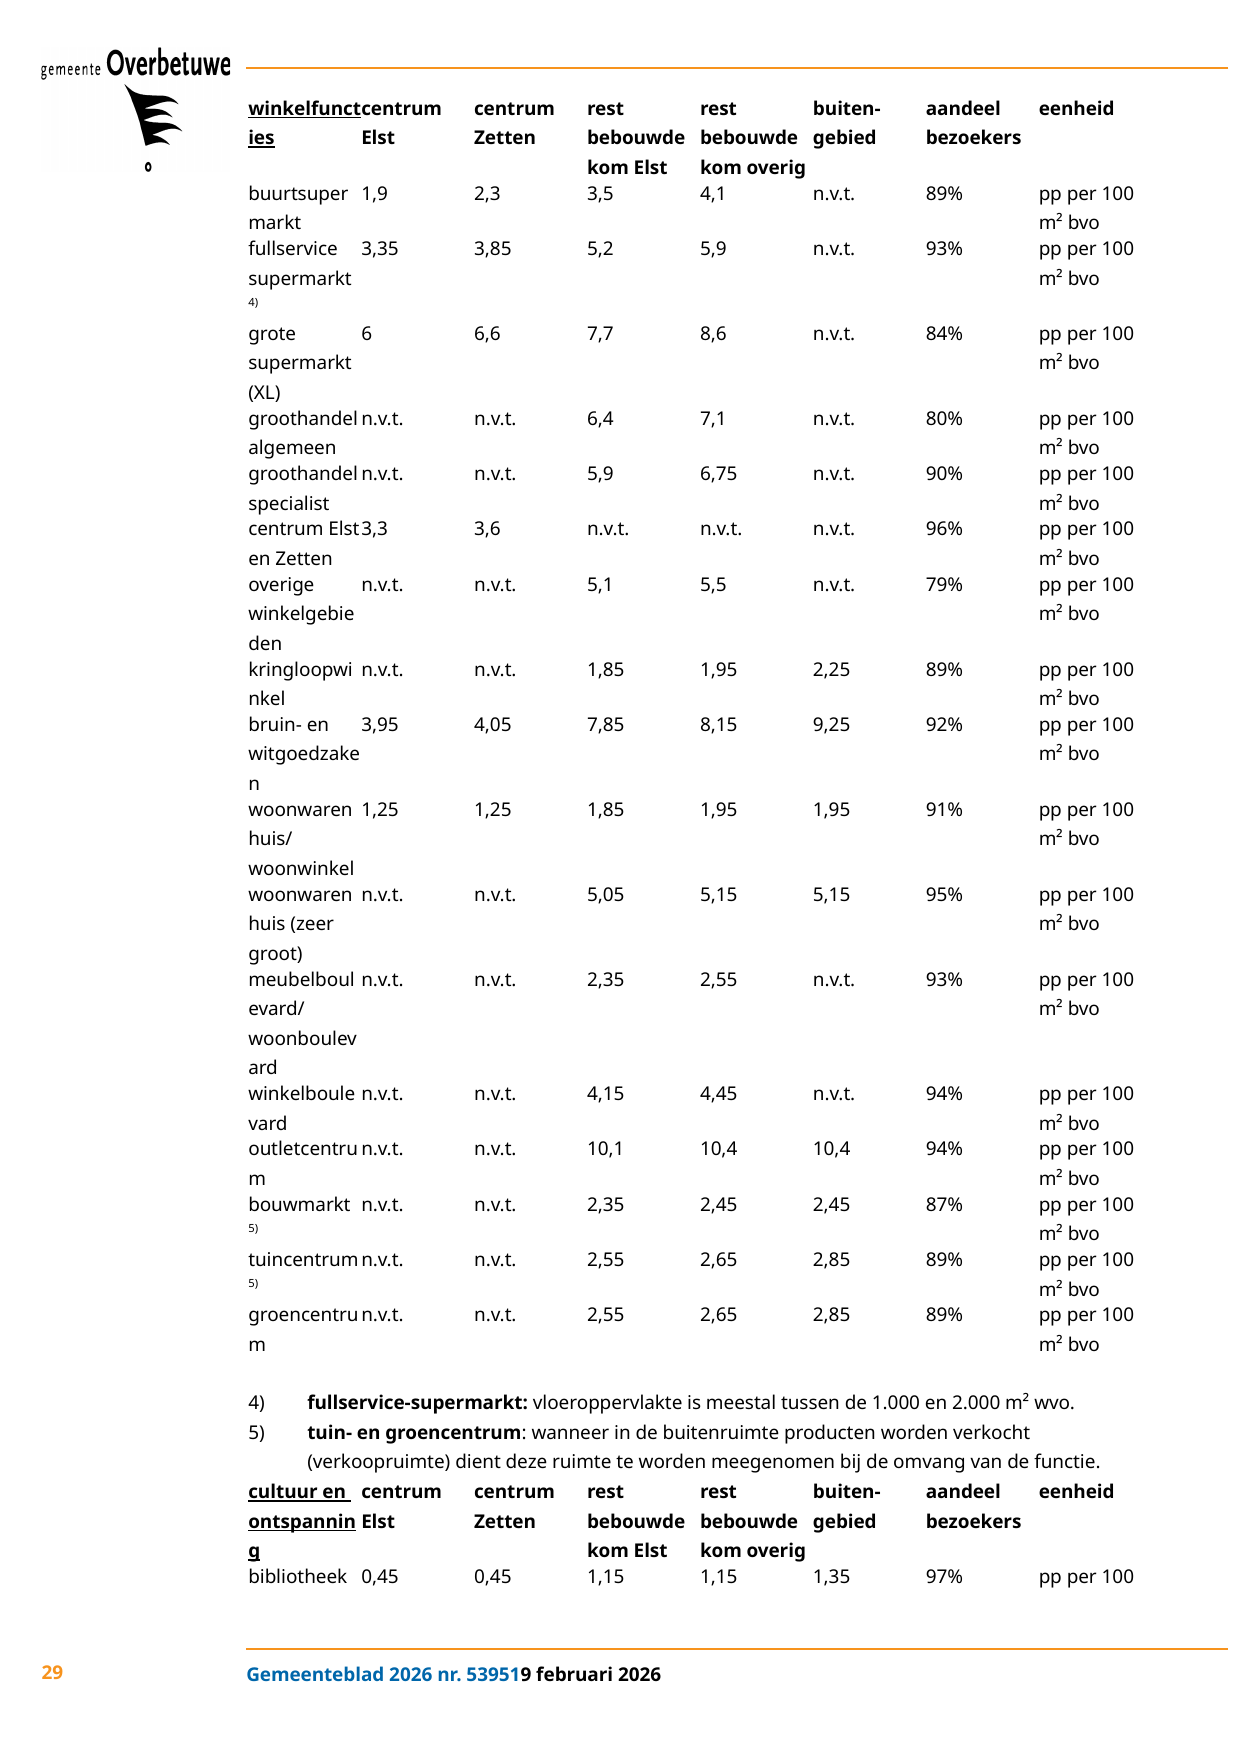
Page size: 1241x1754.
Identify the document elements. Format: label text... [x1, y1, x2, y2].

table_cell 2,85 [813, 1246, 926, 1301]
list tuin- en groencentrum: wanneer in de buitenruimte producten worden verkocht (verkoopruimte) dient deze ruimte te worden meegenomen bij de omvang van de functie. [248, 1419, 1152, 1474]
table_cell grote supermarkt (XL) [248, 320, 361, 405]
table_cell 2,35 [587, 966, 700, 1080]
table_cell 2,65 [700, 1301, 813, 1357]
table_cell 79% [926, 571, 1038, 656]
table_header buiten-gebied [813, 95, 926, 180]
table_cell woonwarenhuis/woonwinkel [248, 796, 361, 881]
table_cell 93% [926, 235, 1038, 320]
table_header centrum Elst [361, 95, 474, 180]
table_cell 6,75 [700, 460, 813, 516]
table_cell 2,65 [700, 1246, 813, 1301]
table_cell n.v.t. [361, 1080, 474, 1136]
table_cell 89% [926, 1246, 1038, 1301]
table_cell n.v.t. [361, 656, 474, 711]
table_cell pp per 100 m² bvo [1039, 796, 1152, 881]
table_cell 10,4 [813, 1136, 926, 1191]
table_cell 2,55 [700, 966, 813, 1080]
table_cell 2,85 [813, 1301, 926, 1357]
table_header centrum Zetten [474, 95, 587, 180]
table_cell n.v.t. [361, 966, 474, 1080]
table_header eenheid [1039, 95, 1152, 180]
table_header rest bebouwde kom overig [700, 1479, 813, 1563]
table_cell n.v.t. [361, 460, 474, 516]
table_header winkelfunct [248, 95, 361, 117]
table_cell 3,35 [361, 235, 474, 320]
table_cell buurtsupermarkt [248, 180, 361, 235]
table_cell n.v.t. [361, 881, 474, 966]
table_cell 1,35 [813, 1563, 926, 1589]
table_cell overige winkelgebieden [248, 571, 361, 656]
table_cell n.v.t. [700, 516, 813, 571]
table_cell pp per 100 [1039, 1563, 1152, 1589]
table_cell pp per 100 m² bvo [1039, 516, 1152, 571]
table_cell 89% [926, 180, 1038, 235]
table_cell n.v.t. [361, 1301, 474, 1357]
table_cell 1,95 [813, 796, 926, 881]
table_cell n.v.t. [813, 1080, 926, 1136]
table_cell 1,25 [474, 796, 587, 881]
table_cell 4,15 [587, 1080, 700, 1136]
table_cell n.v.t. [474, 881, 587, 966]
table_cell 1,15 [587, 1563, 700, 1589]
table_cell 5,05 [587, 881, 700, 966]
table_cell 96% [926, 516, 1038, 571]
table_header centrum Elst [361, 1479, 474, 1563]
table_cell 3,95 [361, 711, 474, 796]
table_header buiten-gebied [813, 1479, 926, 1563]
table_cell 4,1 [700, 180, 813, 235]
table_cell pp per 100 m² bvo [1039, 1080, 1152, 1136]
table_cell n.v.t. [474, 460, 587, 516]
table_cell 4,05 [474, 711, 587, 796]
table_cell 5,15 [813, 881, 926, 966]
table_cell pp per 100 m² bvo [1039, 1191, 1152, 1246]
table_cell 2,25 [813, 656, 926, 711]
table_cell 89% [926, 656, 1038, 711]
table_cell n.v.t. [474, 1136, 587, 1191]
table_cell 92% [926, 711, 1038, 796]
table_cell 1,9 [361, 180, 474, 235]
table_cell centrum Elst en Zetten [248, 516, 361, 571]
table_cell 95% [926, 881, 1038, 966]
table_cell 0,45 [361, 1563, 474, 1589]
table_cell 2,45 [813, 1191, 926, 1246]
table_cell 5,5 [700, 571, 813, 656]
table_cell n.v.t. [474, 656, 587, 711]
table_cell 2,55 [587, 1246, 700, 1301]
table_cell 1,95 [700, 656, 813, 711]
table_cell pp per 100 m² bvo [1039, 180, 1152, 235]
table_cell 6,4 [587, 405, 700, 460]
table_cell 2,45 [700, 1191, 813, 1246]
table_cell 91% [926, 796, 1038, 881]
table_cell n.v.t. [813, 571, 926, 656]
table_cell pp per 100 m² bvo [1039, 966, 1152, 1080]
table_cell meubelboulevard/woonboulevard [248, 966, 361, 1080]
table_cell 94% [926, 1080, 1038, 1136]
table_cell 1,25 [361, 796, 474, 881]
table_cell pp per 100 m² bvo [1039, 881, 1152, 966]
table_cell n.v.t. [474, 1080, 587, 1136]
table_header rest bebouwde kom overig [700, 95, 813, 180]
table_cell n.v.t. [361, 571, 474, 656]
table_cell 6 [361, 320, 474, 405]
table_cell pp per 100 m² bvo [1039, 320, 1152, 405]
table_cell 5,15 [700, 881, 813, 966]
table_cell n.v.t. [813, 320, 926, 405]
table_cell 6,6 [474, 320, 587, 405]
table_cell n.v.t. [813, 966, 926, 1080]
table_cell 9,25 [813, 711, 926, 796]
table_cell bouwmarkt 5) [248, 1191, 361, 1246]
table_cell 8,15 [700, 711, 813, 796]
table_cell woonwarenhuis (zeer groot) [248, 881, 361, 966]
table_cell n.v.t. [474, 1191, 587, 1246]
table_cell 2,35 [587, 1191, 700, 1246]
table_header rest bebouwde kom Elst [587, 95, 700, 180]
table_cell 94% [926, 1136, 1038, 1191]
table_cell n.v.t. [474, 1246, 587, 1301]
table_cell 1,95 [700, 796, 813, 881]
table_cell groothandel algemeen [248, 405, 361, 460]
table_cell n.v.t. [813, 235, 926, 320]
table_cell tuincentrum 5) [248, 1246, 361, 1301]
table_cell outletcentrum [248, 1136, 361, 1191]
table_cell 3,5 [587, 180, 700, 235]
table_cell 5,1 [587, 571, 700, 656]
table_cell pp per 100 m² bvo [1039, 1246, 1152, 1301]
table_cell 2,55 [587, 1301, 700, 1357]
table_cell 10,1 [587, 1136, 700, 1191]
table_cell n.v.t. [474, 1301, 587, 1357]
table_cell pp per 100 m² bvo [1039, 656, 1152, 711]
table_cell n.v.t. [587, 516, 700, 571]
table_cell n.v.t. [474, 966, 587, 1080]
table_cell kringloopwinkel [248, 656, 361, 711]
table_cell 1,15 [700, 1563, 813, 1589]
table_cell 1,85 [587, 796, 700, 881]
table_cell 10,4 [700, 1136, 813, 1191]
table_cell pp per 100 m² bvo [1039, 1301, 1152, 1357]
table_cell 97% [926, 1563, 1038, 1589]
table_cell 8,6 [700, 320, 813, 405]
table_cell winkelboulevard [248, 1080, 361, 1136]
table_header aandeel bezoekers [926, 95, 1038, 180]
table_cell n.v.t. [813, 405, 926, 460]
table_cell n.v.t. [361, 1191, 474, 1246]
list fullservice-supermarkt: vloeroppervlakte is meestal tussen de 1.000 en 2.000 m² wvo. [248, 1389, 1152, 1415]
table_header ies [248, 118, 361, 180]
table_cell n.v.t. [474, 405, 587, 460]
table_cell n.v.t. [813, 516, 926, 571]
table_header rest bebouwde kom Elst [587, 1479, 700, 1563]
table_cell 89% [926, 1301, 1038, 1357]
table_cell 0,45 [474, 1563, 587, 1589]
table_header aandeel bezoekers [926, 1479, 1038, 1563]
table_cell pp per 100 m² bvo [1039, 711, 1152, 796]
table_cell 7,85 [587, 711, 700, 796]
table_cell bruin- en witgoedzaken [248, 711, 361, 796]
table_cell fullservice supermarkt 4) [248, 235, 361, 320]
table_cell groencentrum [248, 1301, 361, 1357]
table_cell 4,45 [700, 1080, 813, 1136]
table_cell 1,85 [587, 656, 700, 711]
table_cell pp per 100 m² bvo [1039, 405, 1152, 460]
table_header centrum Zetten [474, 1479, 587, 1563]
table_cell n.v.t. [474, 571, 587, 656]
table_cell n.v.t. [361, 1136, 474, 1191]
table_cell 5,9 [700, 235, 813, 320]
table_cell 2,3 [474, 180, 587, 235]
table_cell n.v.t. [813, 460, 926, 516]
table_cell 84% [926, 320, 1038, 405]
table_cell bibliotheek [248, 1563, 361, 1589]
table_cell n.v.t. [361, 405, 474, 460]
table_cell 7,7 [587, 320, 700, 405]
table_cell 7,1 [700, 405, 813, 460]
table_cell n.v.t. [361, 1246, 474, 1301]
table_cell 3,6 [474, 516, 587, 571]
table_cell 5,2 [587, 235, 700, 320]
table_header cultuur en ontspanning [248, 1479, 361, 1563]
table_cell pp per 100 m² bvo [1039, 235, 1152, 320]
table_cell 3,3 [361, 516, 474, 571]
table_cell 5,9 [587, 460, 700, 516]
table_header eenheid [1039, 1479, 1152, 1563]
table_cell 80% [926, 405, 1038, 460]
table_cell groothandel specialist [248, 460, 361, 516]
table_cell pp per 100 m² bvo [1039, 1136, 1152, 1191]
picture [41, 47, 231, 172]
table_cell 87% [926, 1191, 1038, 1246]
table_cell 3,85 [474, 235, 587, 320]
table_cell pp per 100 m² bvo [1039, 460, 1152, 516]
table_cell pp per 100 m² bvo [1039, 571, 1152, 656]
table_cell n.v.t. [813, 180, 926, 235]
table_cell 93% [926, 966, 1038, 1080]
table_cell 90% [926, 460, 1038, 516]
